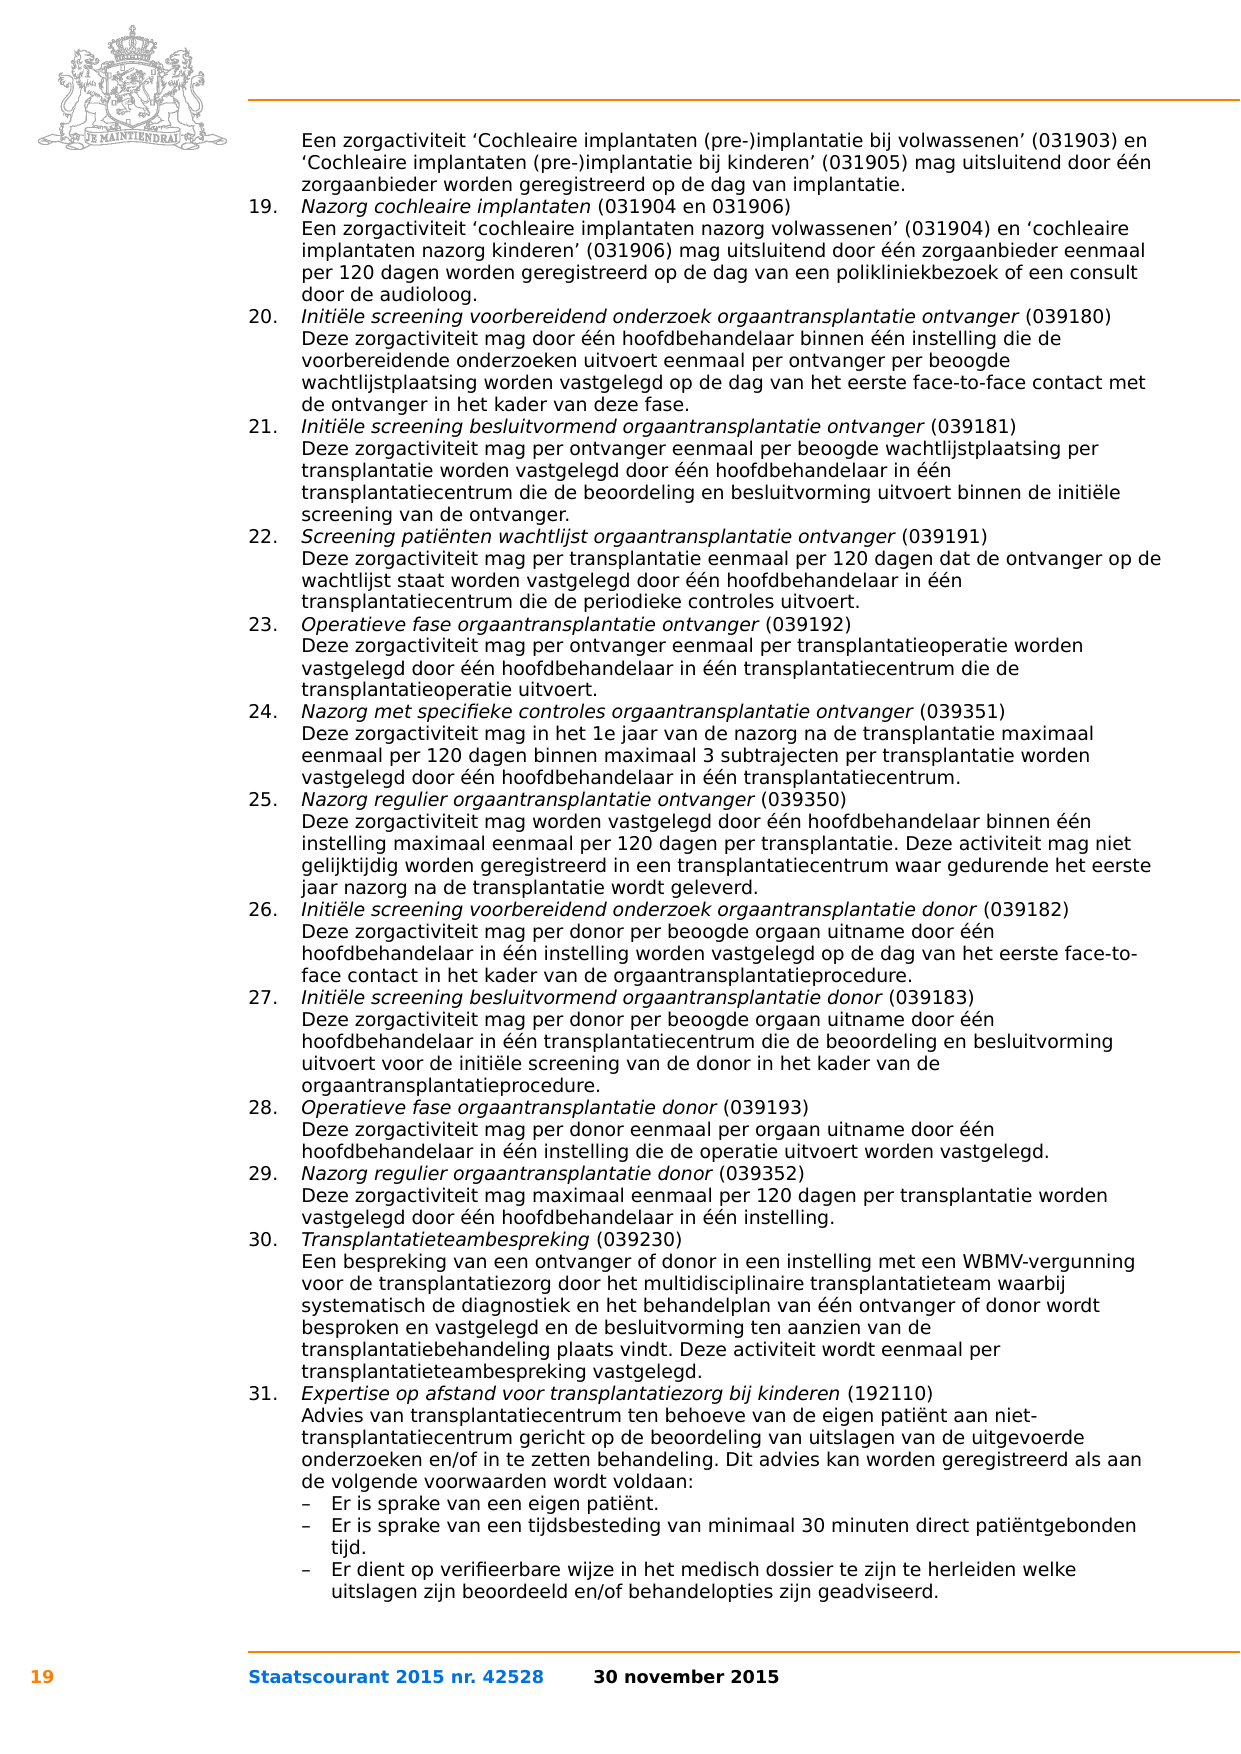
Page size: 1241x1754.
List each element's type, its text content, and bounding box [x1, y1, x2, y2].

text Deze zorgactiviteit mag in het 1e jaar van de nazorg na de transplantatie maximaal eenmaal per 120 dagen binnen maximaal 3 subtrajecten per transplantatie worden vastgelegd door één hoofdbehandelaar in één transplantatiecentrum. [301, 723, 1163, 789]
text 21. Initiële screening besluitvormend orgaantransplantatie ontvanger (039181) [248, 416, 1163, 438]
text Advies van transplantatiecentrum ten behoeve van de eigen patiënt aan niet-transplantatiecentrum gericht op de beoordeling van uitslagen van de uitgevoerde onderzoeken en/of in te zetten behandeling. Dit advies kan worden geregistreerd als aan de volgende voorwaarden wordt voldaan: [301, 1405, 1163, 1493]
text 27. Initiële screening besluitvormend orgaantransplantatie donor (039183) [248, 987, 1163, 1009]
text – Er is sprake van een tijdsbesteding van minimaal 30 minuten direct patiëntgebonden tijd. [301, 1514, 1163, 1558]
text 29. Nazorg regulier orgaantransplantatie donor (039352) [248, 1163, 1163, 1185]
text 26. Initiële screening voorbereidend onderzoek orgaantransplantatie donor (039182) [248, 899, 1163, 921]
text Deze zorgactiviteit mag door één hoofdbehandelaar binnen één instelling die de voorbereidende onderzoeken uitvoert eenmaal per ontvanger per beoogde wachtlijstplaatsing worden vastgelegd op de dag van het eerste face-to-face contact met de ontvanger in het kader van deze fase. [301, 328, 1163, 416]
picture [38, 25, 227, 150]
text Deze zorgactiviteit mag per donor per beoogde orgaan uitname door één hoofdbehandelaar in één instelling worden vastgelegd op de dag van het eerste face-to-face contact in het kader van de orgaantransplantatieprocedure. [301, 921, 1163, 987]
text Deze zorgactiviteit mag per ontvanger eenmaal per transplantatieoperatie worden vastgelegd door één hoofdbehandelaar in één transplantatiecentrum die de transplantatieoperatie uitvoert. [301, 635, 1163, 701]
text 31. Expertise op afstand voor transplantatiezorg bij kinderen (192110) [248, 1383, 1163, 1405]
text – Er dient op verifieerbare wijze in het medisch dossier te zijn te herleiden welke uitslagen zijn beoordeeld en/of behandelopties zijn geadviseerd. [301, 1558, 1163, 1602]
text 23. Operatieve fase orgaantransplantatie ontvanger (039192) [248, 613, 1163, 635]
text Een bespreking van een ontvanger of donor in een instelling met een WBMV-vergunning voor de transplantatiezorg door het multidisciplinaire transplantatieteam waarbij systematisch de diagnostiek en het behandelplan van één ontvanger of donor wordt besproken en vastgelegd en de besluitvorming ten aanzien van de transplantatiebehandeling plaats vindt. Deze activiteit wordt eenmaal per transplantatieteambespreking vastgelegd. [301, 1251, 1163, 1383]
text Deze zorgactiviteit mag per ontvanger eenmaal per beoogde wachtlijstplaatsing per transplantatie worden vastgelegd door één hoofdbehandelaar in één transplantatiecentrum die de beoordeling en besluitvorming uitvoert binnen de initiële screening van de ontvanger. [301, 438, 1163, 526]
text Een zorgactiviteit ‘Cochleaire implantaten (pre-)implantatie bij volwassenen’ (031903) en ‘Cochleaire implantaten (pre-)implantatie bij kinderen’ (031905) mag uitsluitend door één zorgaanbieder worden geregistreerd op de dag van implantatie. [301, 130, 1163, 196]
text 19. Nazorg cochleaire implantaten (031904 en 031906) [248, 196, 1163, 218]
text Een zorgactiviteit ‘cochleaire implantaten nazorg volwassenen’ (031904) en ‘cochleaire implantaten nazorg kinderen’ (031906) mag uitsluitend door één zorgaanbieder eenmaal per 120 dagen worden geregistreerd op de dag van een polikliniekbezoek of een consult door de audioloog. [301, 218, 1163, 306]
text Deze zorgactiviteit mag per donor per beoogde orgaan uitname door één hoofdbehandelaar in één transplantatiecentrum die de beoordeling en besluitvorming uitvoert voor de initiële screening van de donor in het kader van de orgaantransplantatieprocedure. [301, 1009, 1163, 1097]
text 28. Operatieve fase orgaantransplantatie donor (039193) [248, 1097, 1163, 1119]
text 24. Nazorg met specifieke controles orgaantransplantatie ontvanger (039351) [248, 701, 1163, 723]
text Deze zorgactiviteit mag per transplantatie eenmaal per 120 dagen dat de ontvanger op de wachtlijst staat worden vastgelegd door één hoofdbehandelaar in één transplantatiecentrum die de periodieke controles uitvoert. [301, 547, 1163, 613]
text Deze zorgactiviteit mag worden vastgelegd door één hoofdbehandelaar binnen één instelling maximaal eenmaal per 120 dagen per transplantatie. Deze activiteit mag niet gelijktijdig worden geregistreerd in een transplantatiecentrum waar gedurende het eerste jaar nazorg na de transplantatie wordt geleverd. [301, 811, 1163, 899]
text 20. Initiële screening voorbereidend onderzoek orgaantransplantatie ontvanger (039180) [248, 306, 1163, 328]
text 30. Transplantatieteambespreking (039230) [248, 1229, 1163, 1251]
text Deze zorgactiviteit mag per donor eenmaal per orgaan uitname door één hoofdbehandelaar in één instelling die de operatie uitvoert worden vastgelegd. [301, 1119, 1163, 1163]
text 22. Screening patiënten wachtlijst orgaantransplantatie ontvanger (039191) [248, 526, 1163, 547]
text – Er is sprake van een eigen patiënt. [301, 1493, 1163, 1514]
text 25. Nazorg regulier orgaantransplantatie ontvanger (039350) [248, 789, 1163, 811]
text Deze zorgactiviteit mag maximaal eenmaal per 120 dagen per transplantatie worden vastgelegd door één hoofdbehandelaar in één instelling. [301, 1185, 1163, 1229]
